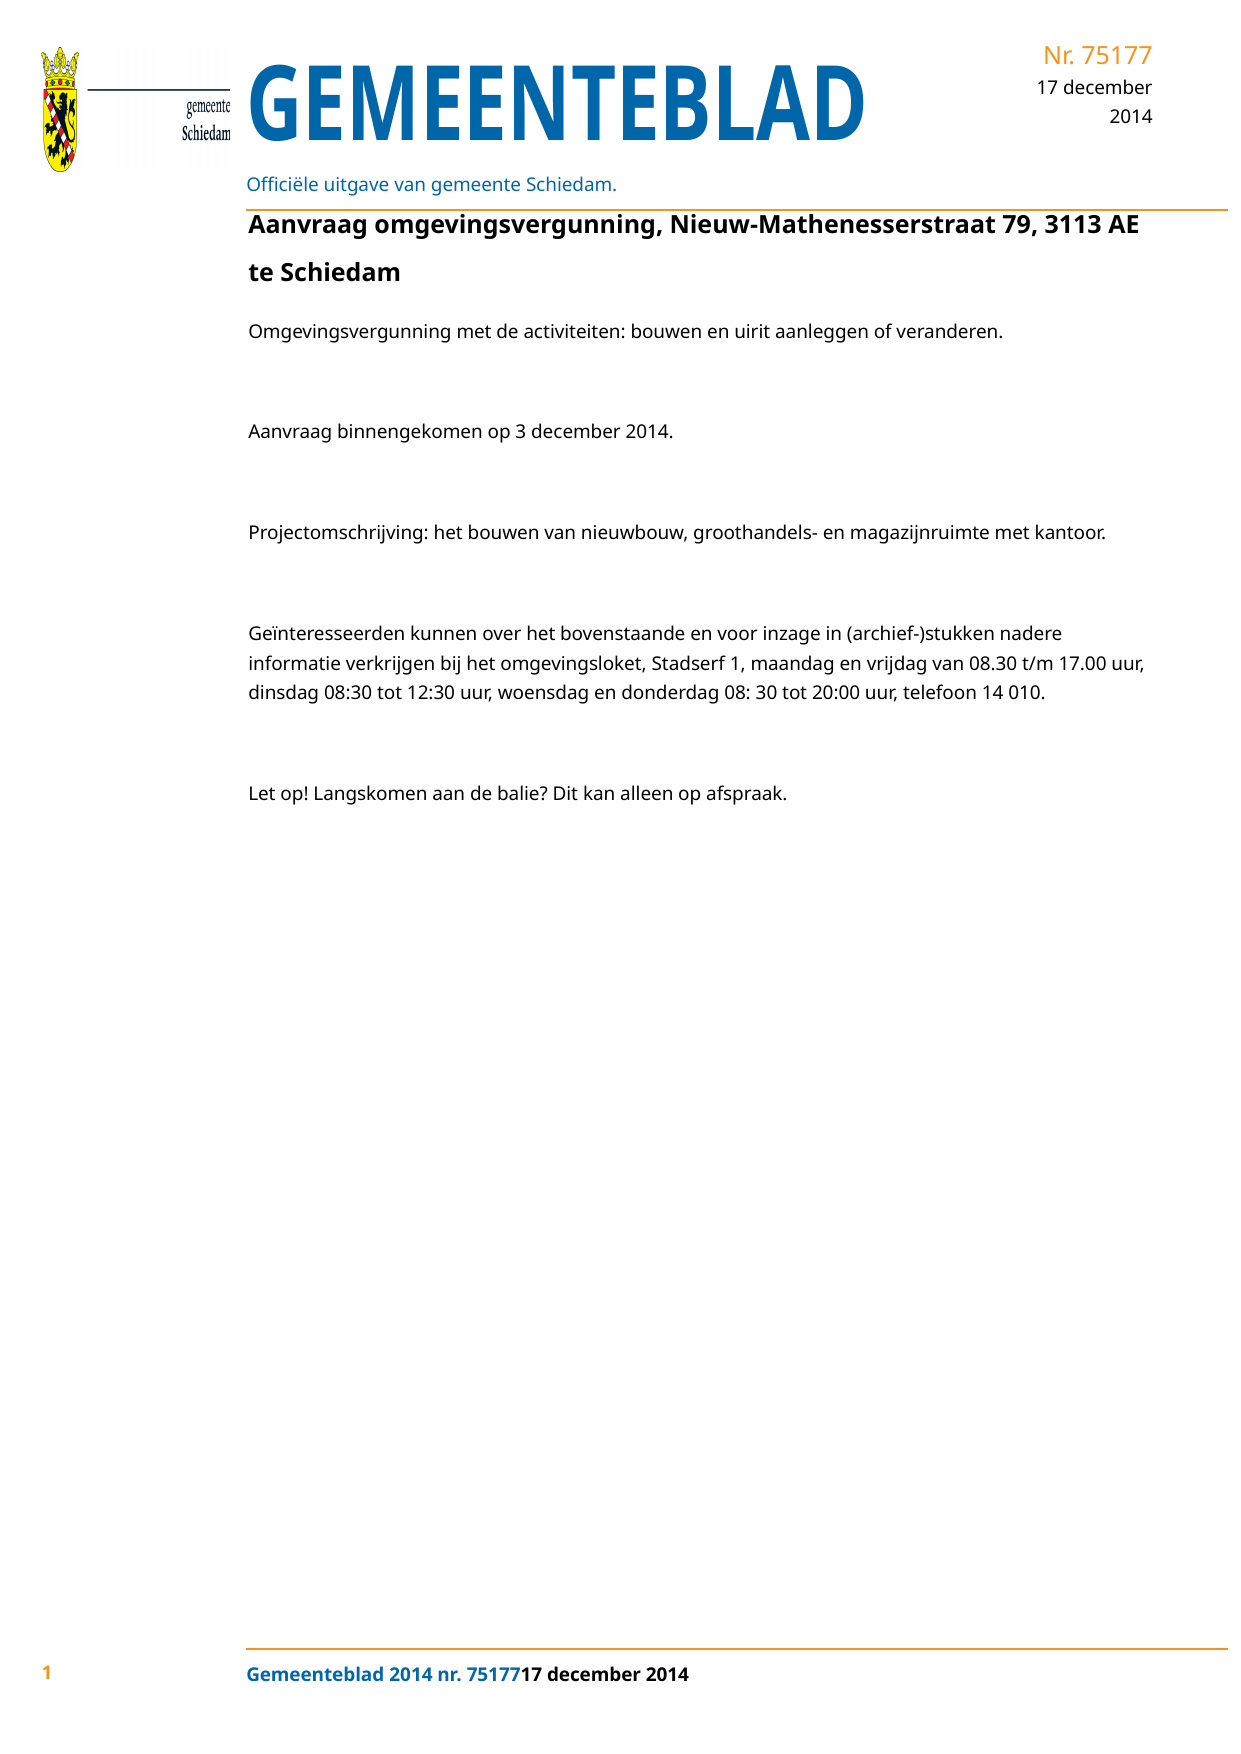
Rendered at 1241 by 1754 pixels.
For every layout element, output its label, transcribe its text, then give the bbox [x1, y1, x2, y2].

text Aanvraag omgevingsvergunning, Nieuw-Mathenesserstraat 79, 3113 AE te Schiedam [248, 211, 1152, 288]
text Projectomschrijving: het bouwen van nieuwbouw, groothandels- en magazijnruimte met kantoor. [248, 519, 1152, 545]
text Geïnteresseerden kunnen over het bovenstaande en voor inzage in (archief-)stukken nadere informatie verkrijgen bij het omgevingsloket, Stadserf 1, maandag en vrijdag van 08.30 t/m 17.00 uur, dinsdag 08:30 tot 12:30 uur, woensdag en donderdag 08: 30 tot 20:00 uur, telefoon 14 010. [248, 620, 1152, 705]
picture [41, 47, 231, 172]
text Omgevingsvergunning met de activiteiten: bouwen en uirit aanleggen of veranderen. [248, 318, 1152, 344]
text Aanvraag binnengekomen op 3 december 2014. [248, 419, 1152, 444]
text Let op! Langskomen aan de balie? Dit kan alleen op afspraak. [248, 780, 1152, 806]
